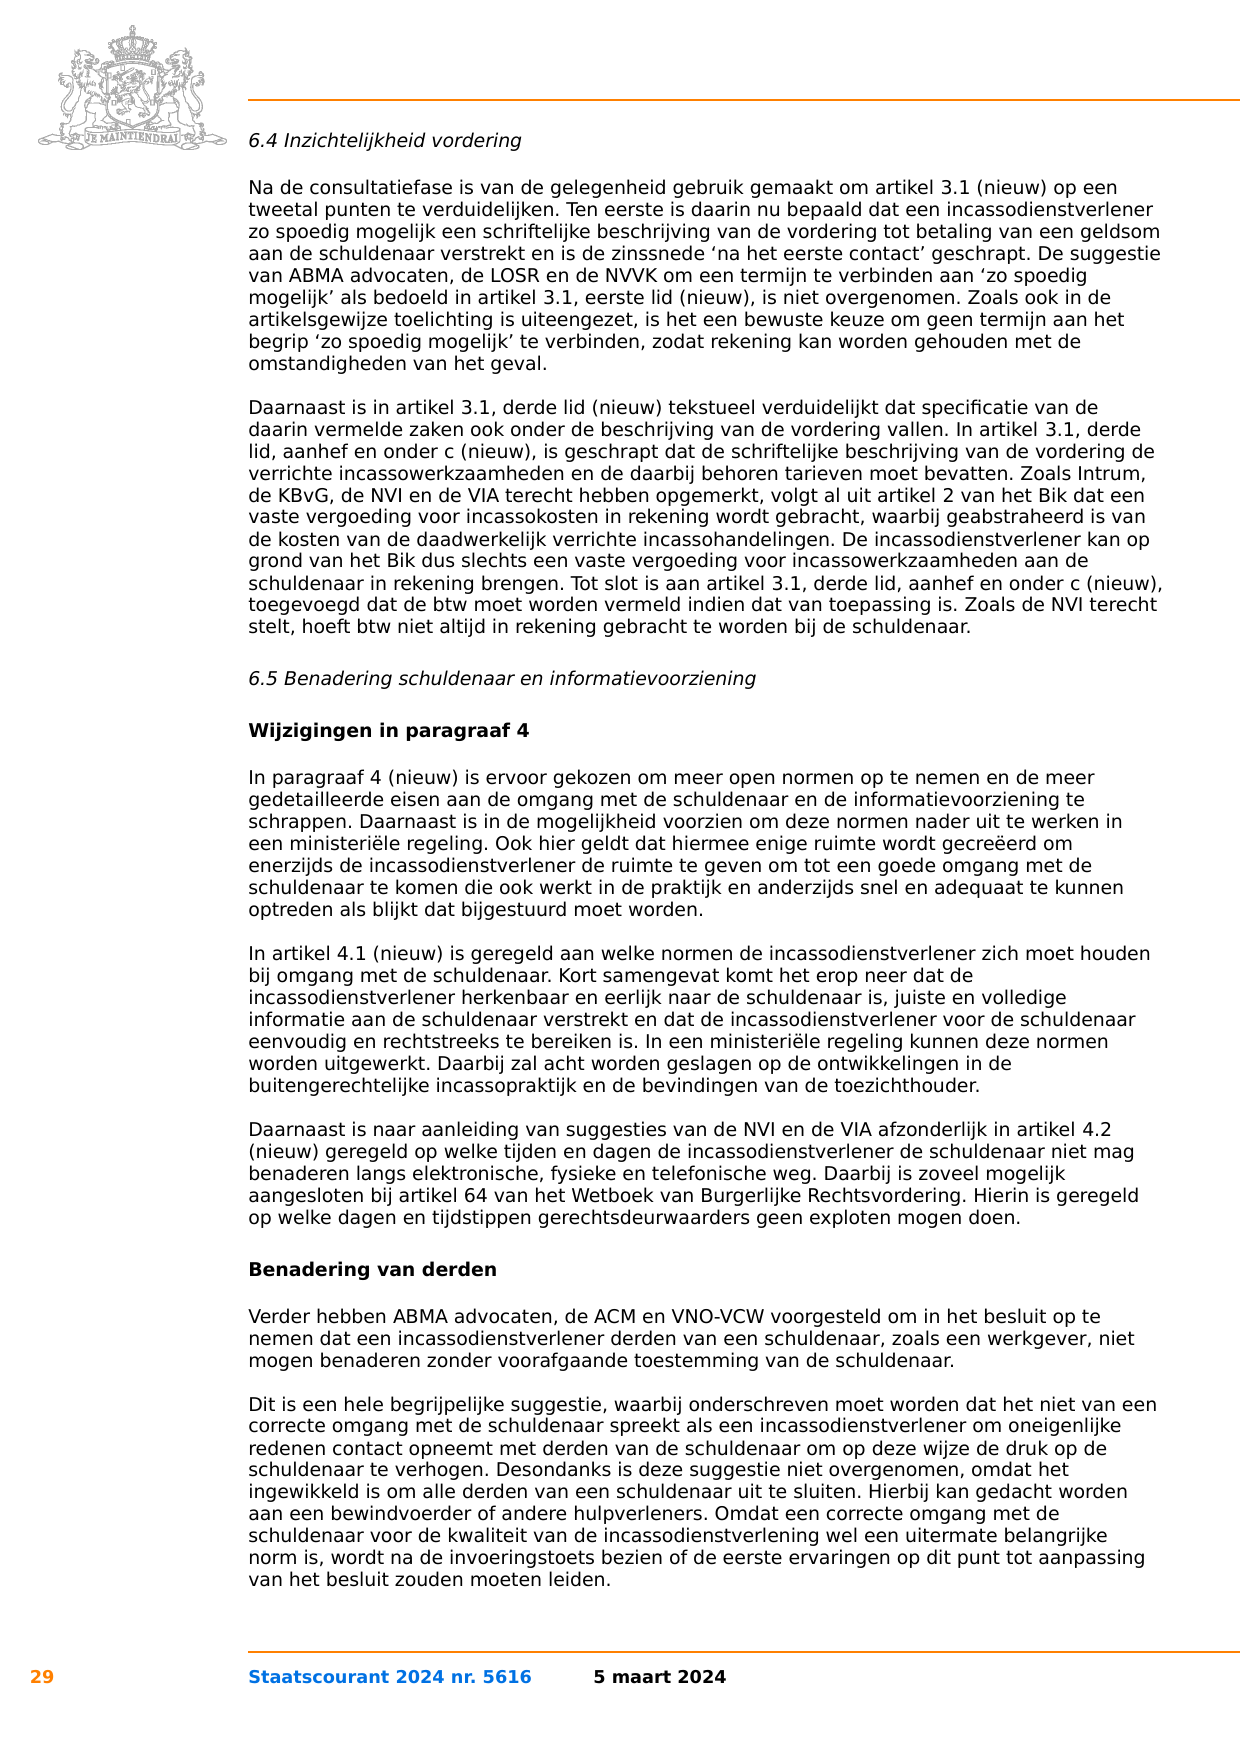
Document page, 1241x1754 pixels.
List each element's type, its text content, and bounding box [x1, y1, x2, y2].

text Na de consultatiefase is van de gelegenheid gebruik gemaakt om artikel 3.1 (nieuw) op een tweetal punten te verduidelijken. Ten eerste is daarin nu bepaald dat een incassodienstverlener zo spoedig mogelijk een schriftelijke beschrijving van de vordering tot betaling van een geldsom aan de schuldenaar verstrekt en is de zinssnede ‘na het eerste contact’ geschrapt. De suggestie van ABMA advocaten, de LOSR en de NVVK om een termijn te verbinden aan ‘zo spoedig mogelijk’ als bedoeld in artikel 3.1, eerste lid (nieuw), is niet overgenomen. Zoals ook in de artikelsgewijze toelichting is uiteengezet, is het een bewuste keuze om geen termijn aan het begrip ‘zo spoedig mogelijk’ te verbinden, zodat rekening kan worden gehouden met de omstandigheden van het geval. [248, 177, 1163, 375]
text Daarnaast is naar aanleiding van suggesties van de NVI en de VIA afzonderlijk in artikel 4.2 (nieuw) geregeld op welke tijden en dagen de incassodienstverlener de schuldenaar niet mag benaderen langs elektronische, fysieke en telefonische weg. Daarbij is zoveel mogelijk aangesloten bij artikel 64 van het Wetboek van Burgerlijke Rechtsvordering. Hierin is geregeld op welke dagen en tijdstippen gerechtsdeurwaarders geen exploten mogen doen. [248, 1119, 1163, 1229]
subtitle Wijzigingen in paragraaf 4 [248, 720, 1163, 742]
text Verder hebben ABMA advocaten, de ACM en VNO-VCW voorgesteld om in het besluit op te nemen dat een incassodienstverlener derden van een schuldenaar, zoals een werkgever, niet mogen benaderen zonder voorafgaande toestemming van de schuldenaar. [248, 1306, 1163, 1372]
text Daarnaast is in artikel 3.1, derde lid (nieuw) tekstueel verduidelijkt dat specificatie van de daarin vermelde zaken ook onder de beschrijving van de vordering vallen. In artikel 3.1, derde lid, aanhef en onder c (nieuw), is geschrapt dat de schriftelijke beschrijving van de vordering de verrichte incassowerkzaamheden en de daarbij behoren tarieven moet bevatten. Zoals Intrum, de KBvG, de NVI en de VIA terecht hebben opgemerkt, volgt al uit artikel 2 van het Bik dat een vaste vergoeding voor incassokosten in rekening wordt gebracht, waarbij geabstraheerd is van de kosten van de daadwerkelijk verrichte incassohandelingen. De incassodienstverlener kan op grond van het Bik dus slechts een vaste vergoeding voor incassowerkzaamheden aan de schuldenaar in rekening brengen. Tot slot is aan artikel 3.1, derde lid, aanhef en onder c (nieuw), toegevoegd dat de btw moet worden vermeld indien dat van toepassing is. Zoals de NVI terecht stelt, hoeft btw niet altijd in rekening gebracht te worden bij de schuldenaar. [248, 397, 1163, 638]
subtitle 6.5 Benadering schuldenaar en informatievoorziening [248, 668, 1163, 690]
picture [38, 25, 227, 150]
subtitle 6.4 Inzichtelijkheid vordering [248, 130, 1163, 152]
subtitle Benadering van derden [248, 1259, 1163, 1281]
text In artikel 4.1 (nieuw) is geregeld aan welke normen de incassodienstverlener zich moet houden bij omgang met de schuldenaar. Kort samengevat komt het erop neer dat de incassodienstverlener herkenbaar en eerlijk naar de schuldenaar is, juiste en volledige informatie aan de schuldenaar verstrekt en dat de incassodienstverlener voor de schuldenaar eenvoudig en rechtstreeks te bereiken is. In een ministeriële regeling kunnen deze normen worden uitgewerkt. Daarbij zal acht worden geslagen op de ontwikkelingen in de buitengerechtelijke incassopraktijk en de bevindingen van de toezichthouder. [248, 943, 1163, 1097]
text Dit is een hele begrijpelijke suggestie, waarbij onderschreven moet worden dat het niet van een correcte omgang met de schuldenaar spreekt als een incassodienstverlener om oneigenlijke redenen contact opneemt met derden van de schuldenaar om op deze wijze de druk op de schuldenaar te verhogen. Desondanks is deze suggestie niet overgenomen, omdat het ingewikkeld is om alle derden van een schuldenaar uit te sluiten. Hierbij kan gedacht worden aan een bewindvoerder of andere hulpverleners. Omdat een correcte omgang met de schuldenaar voor de kwaliteit van de incassodienstverlening wel een uitermate belangrijke norm is, wordt na de invoeringstoets bezien of de eerste ervaringen op dit punt tot aanpassing van het besluit zouden moeten leiden. [248, 1393, 1163, 1591]
text In paragraaf 4 (nieuw) is ervoor gekozen om meer open normen op te nemen en de meer gedetailleerde eisen aan de omgang met de schuldenaar en de informatievoorziening te schrappen. Daarnaast is in de mogelijkheid voorzien om deze normen nader uit te werken in een ministeriële regeling. Ook hier geldt dat hiermee enige ruimte wordt gecreëerd om enerzijds de incassodienstverlener de ruimte te geven om tot een goede omgang met de schuldenaar te komen die ook werkt in de praktijk en anderzijds snel en adequaat te kunnen optreden als blijkt dat bijgestuurd moet worden. [248, 767, 1163, 921]
